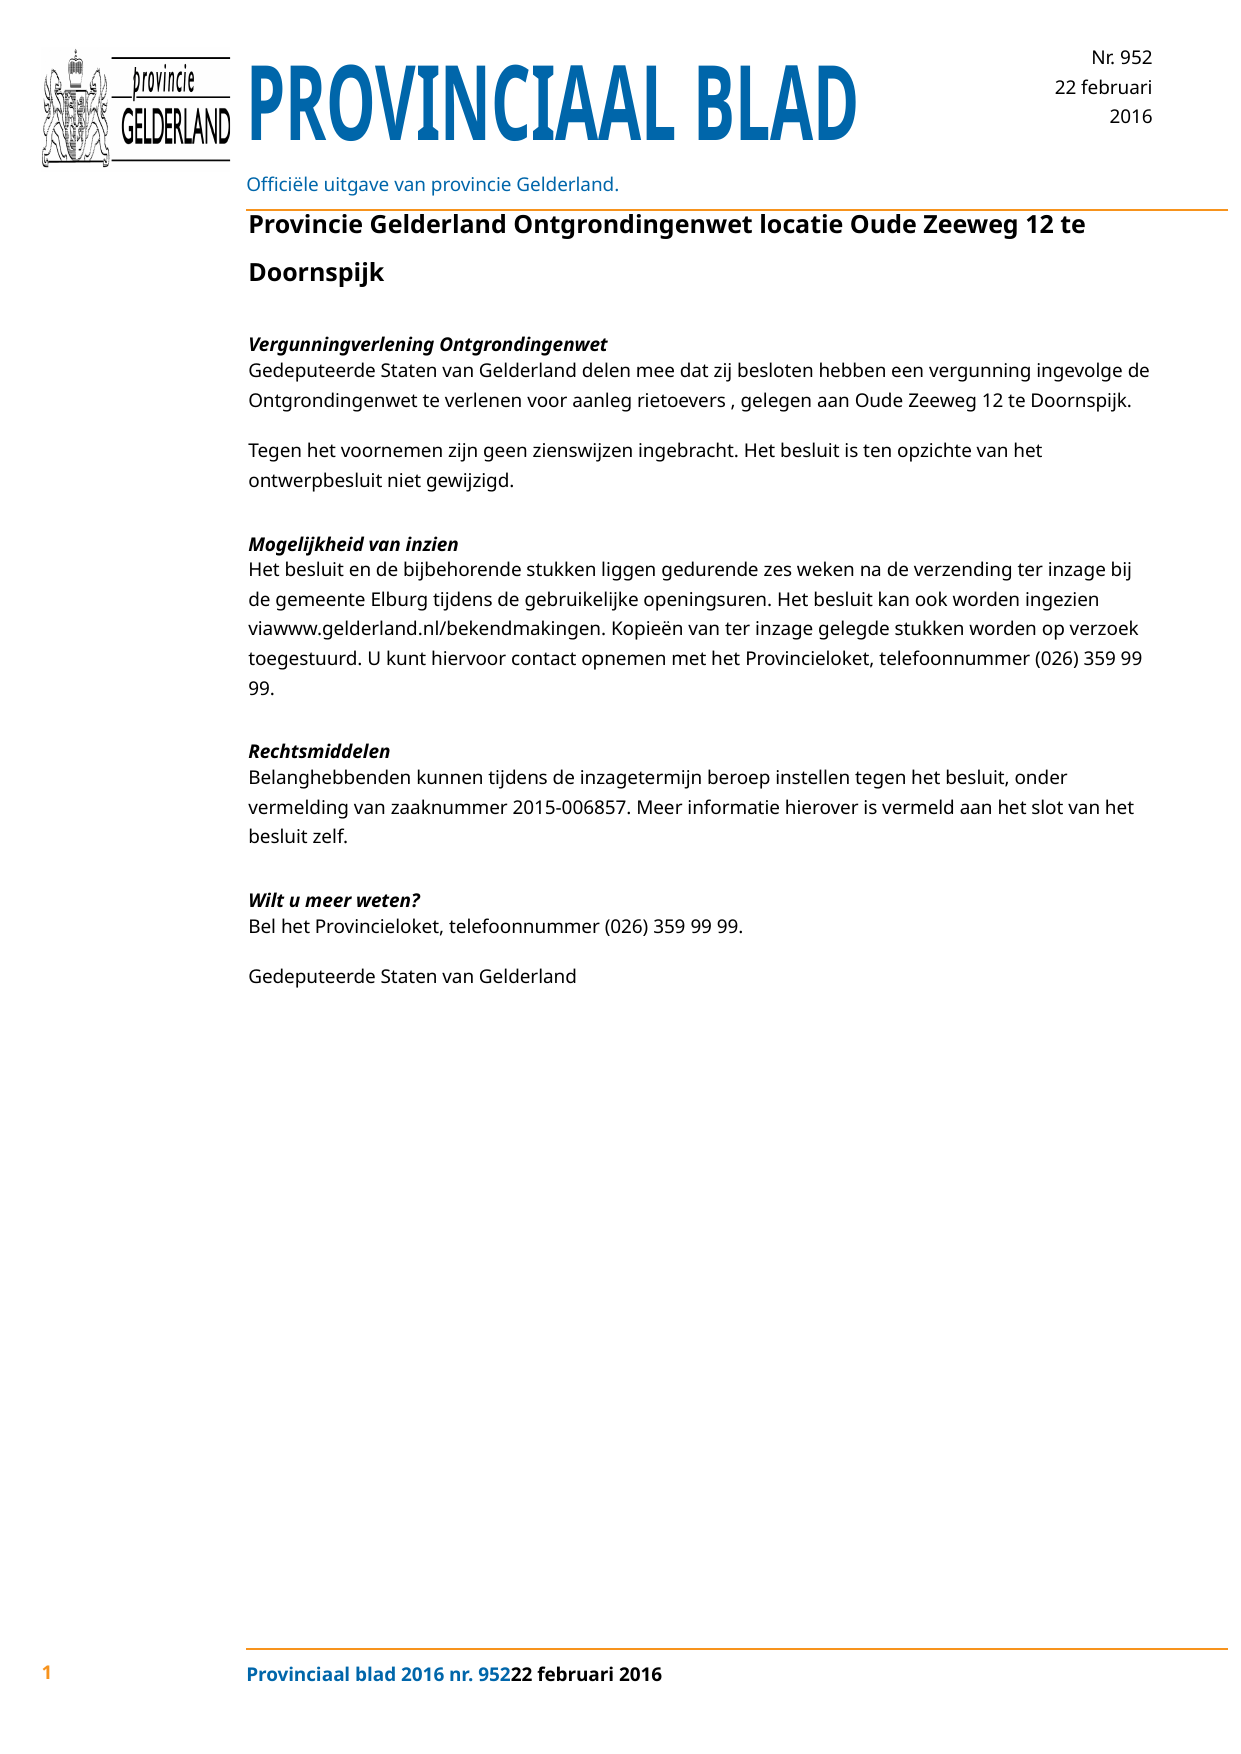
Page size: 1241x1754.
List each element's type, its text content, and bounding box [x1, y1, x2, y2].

text Belanghebbenden kunnen tijdens de inzagetermijn beroep instellen tegen het besluit, onder vermelding van zaaknummer 2015-006857. Meer informatie hierover is vermeld aan het slot van het besluit zelf. [248, 764, 1152, 849]
text Het besluit en de bijbehorende stukken liggen gedurende zes weken na de verzending ter inzage bij de gemeente Elburg tijdens de gebruikelijke openingsuren. Het besluit kan ook worden ingezien viawww.gelderland.nl/bekendmakingen. Kopieën van ter inzage gelegde stukken worden op verzoek toegestuurd. U kunt hiervoor contact opnemen met het Provincieloket, telefoonnummer (026) 359 99 99. [248, 556, 1152, 701]
text Rechtsmiddelen [248, 739, 1152, 764]
text Bel het Provincieloket, telefoonnummer (026) 359 99 99. [248, 913, 1152, 939]
text Wilt u meer weten? [248, 888, 1152, 913]
text Gedeputeerde Staten van Gelderland delen mee dat zij besloten hebben een vergunning ingevolge de Ontgrondingenwet te verlenen voor aanleg rietoevers , gelegen aan Oude Zeeweg 12 te Doornspijk. [248, 357, 1152, 412]
text Mogelijkheid van inzien [248, 531, 1152, 556]
text Provincie Gelderland Ontgrondingenwet locatie Oude Zeeweg 12 te Doornspijk [248, 211, 1152, 288]
text Gedeputeerde Staten van Gelderland [248, 964, 1152, 989]
text Tegen het voornemen zijn geen zienswijzen ingebracht. Het besluit is ten opzichte van het ontwerpbesluit niet gewijzigd. [248, 437, 1152, 492]
text Vergunningverlening Ontgrondingenwet [248, 331, 1152, 357]
picture [41, 47, 231, 172]
